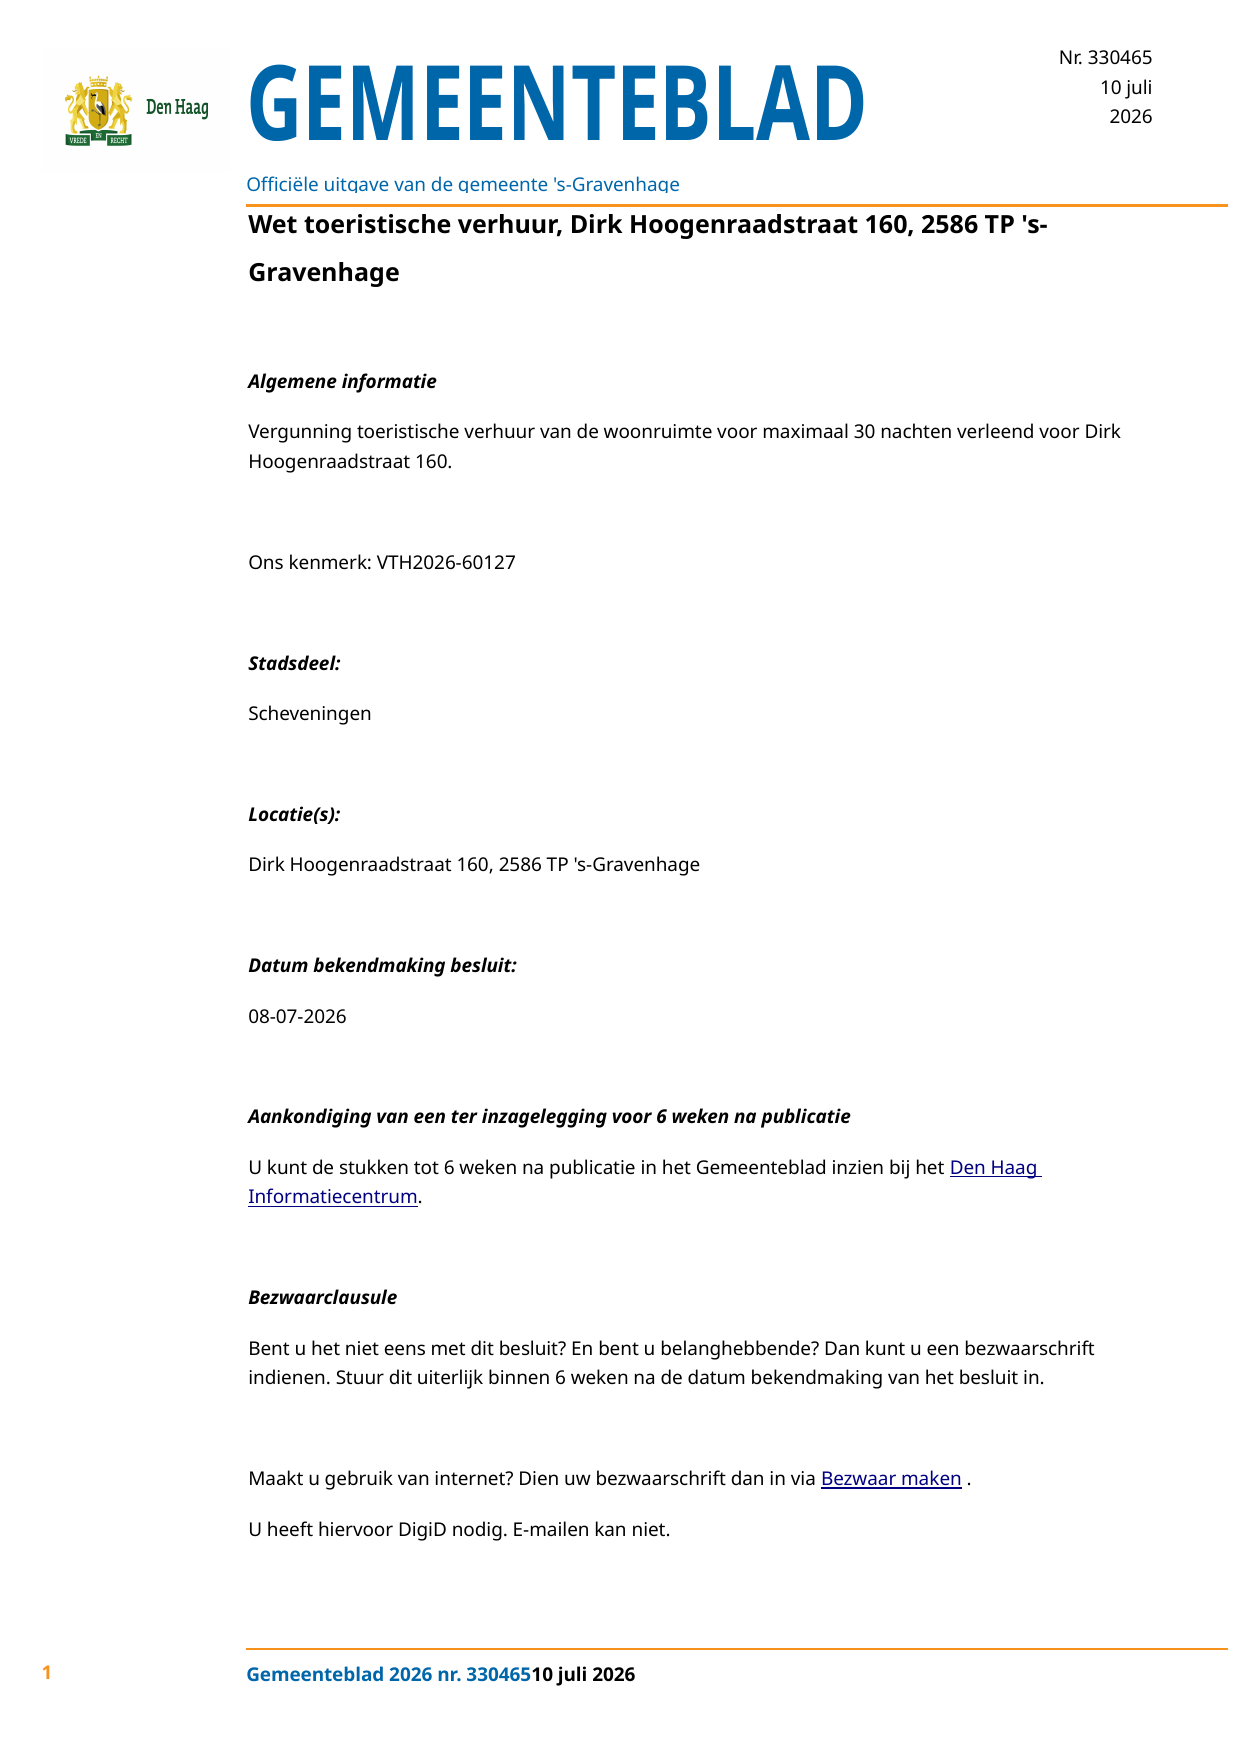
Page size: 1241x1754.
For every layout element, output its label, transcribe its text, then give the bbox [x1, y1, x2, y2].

text Dirk Hoogenraadstraat 160, 2586 TP 's-Gravenhage [248, 852, 1152, 877]
text Vergunning toeristische verhuur van de woonruimte voor maximaal 30 nachten verleend voor Dirk Hoogenraadstraat 160. [248, 419, 1152, 474]
text Datum bekendmaking besluit: [248, 952, 1152, 978]
text Locatie(s): [248, 801, 1152, 827]
text U kunt de stukken tot 6 weken na publicatie in het Gemeenteblad inzien bij het Den Haag Informatiecentrum. [248, 1154, 1152, 1209]
text U heeft hiervoor DigiD nodig. E-mailen kan niet. [248, 1516, 1152, 1542]
text Aankondiging van een ter inzagelegging voor 6 weken na publicatie [248, 1104, 1152, 1129]
text Scheveningen [248, 700, 1152, 726]
picture [41, 47, 231, 172]
text Bezwaarclausule [248, 1284, 1152, 1310]
text Algemene informatie [248, 368, 1152, 394]
text Ons kenmerk: VTH2026-60127 [248, 549, 1152, 575]
text Bent u het niet eens met dit besluit? En bent u belanghebbende? Dan kunt u een bezwaarschrift indienen. Stuur dit uiterlijk binnen 6 weken na de datum bekendmaking van het besluit in. [248, 1335, 1152, 1390]
text Stadsdeel: [248, 650, 1152, 676]
text Wet toeristische verhuur, Dirk Hoogenraadstraat 160, 2586 TP 's-Gravenhage [248, 207, 1152, 288]
text Maakt u gebruik van internet? Dien uw bezwaarschrift dan in via Bezwaar maken . [248, 1465, 1152, 1491]
text 08-07-2026 [248, 1003, 1152, 1029]
